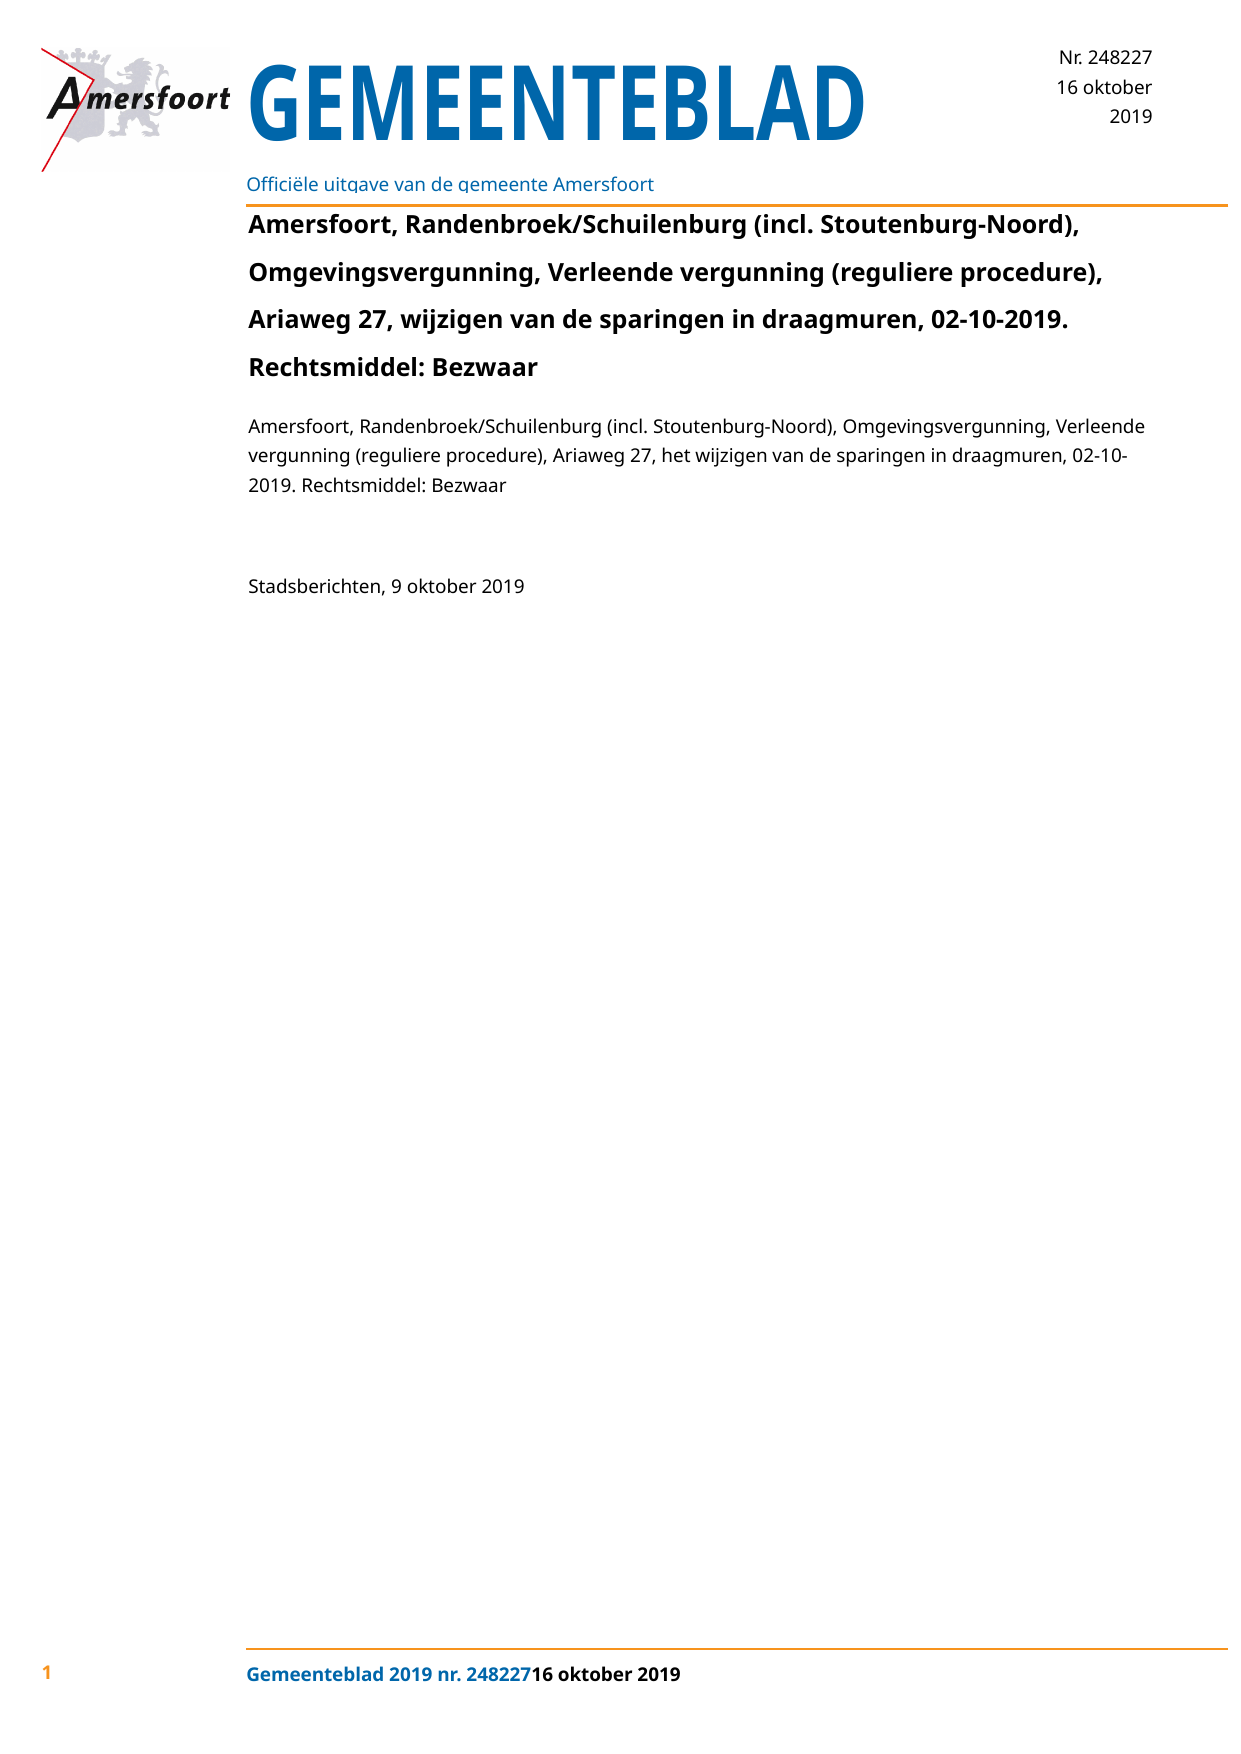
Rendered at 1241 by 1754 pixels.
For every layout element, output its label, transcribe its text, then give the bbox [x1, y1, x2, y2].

picture [41, 47, 231, 172]
text Amersfoort, Randenbroek/Schuilenburg (incl. Stoutenburg-Noord), Omgevingsvergunning, Verleende vergunning (reguliere procedure), Ariaweg 27, het wijzigen van de sparingen in draagmuren, 02-10-2019. Rechtsmiddel: Bezwaar [248, 413, 1152, 498]
text Stadsberichten, 9 oktober 2019 [248, 573, 1152, 599]
text Amersfoort, Randenbroek/Schuilenburg (incl. Stoutenburg-Noord), Omgevingsvergunning, Verleende vergunning (reguliere procedure), Ariaweg 27, wijzigen van de sparingen in draagmuren, 02-10-2019. Rechtsmiddel: Bezwaar [248, 207, 1152, 384]
